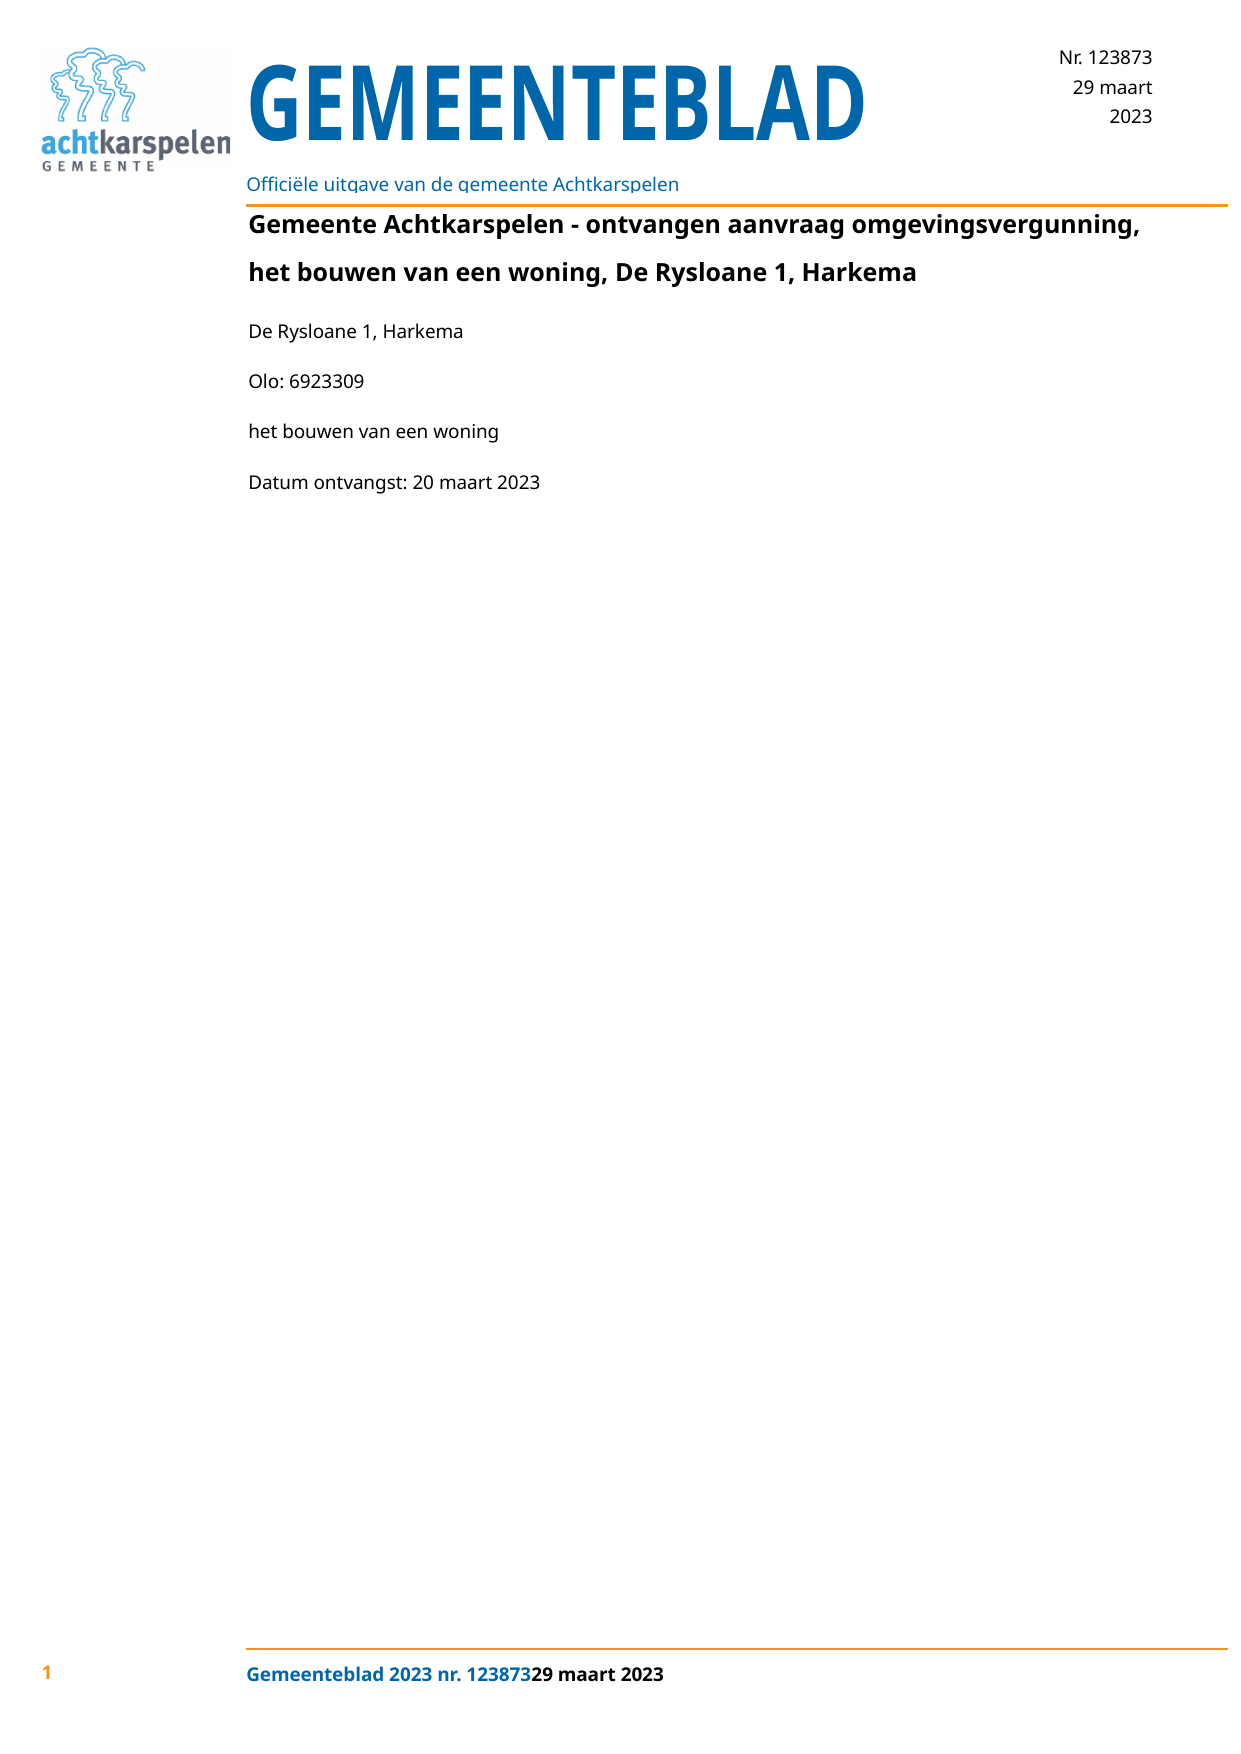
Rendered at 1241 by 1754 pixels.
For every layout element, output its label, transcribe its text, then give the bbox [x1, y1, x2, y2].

text Olo: 6923309 [248, 368, 1152, 394]
text Datum ontvangst: 20 maart 2023 [248, 469, 1152, 495]
text Gemeente Achtkarspelen - ontvangen aanvraag omgevingsvergunning, het bouwen van een woning, De Rysloane 1, Harkema [248, 207, 1152, 288]
text het bouwen van een woning [248, 419, 1152, 444]
text De Rysloane 1, Harkema [248, 318, 1152, 344]
picture [41, 47, 231, 172]
